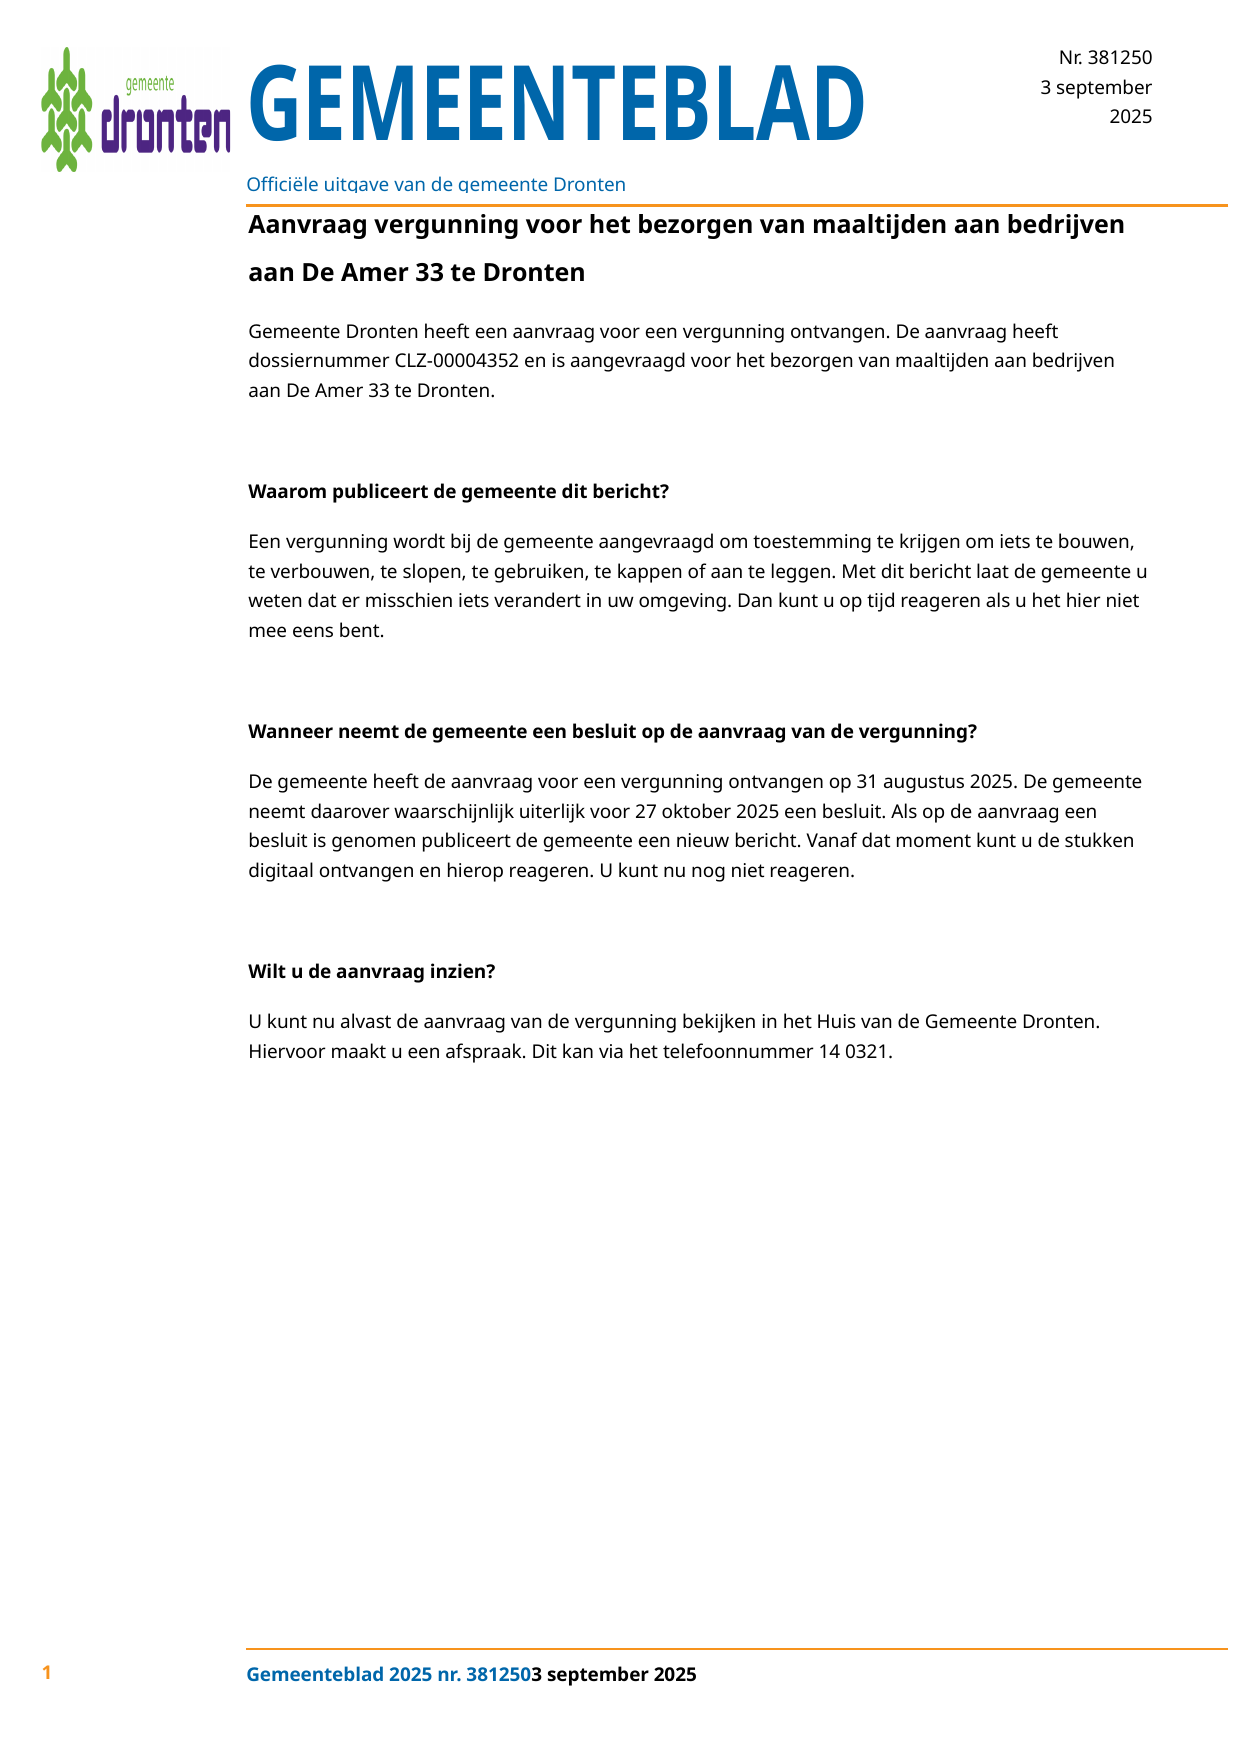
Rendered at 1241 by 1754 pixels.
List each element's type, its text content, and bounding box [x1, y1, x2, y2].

text Aanvraag vergunning voor het bezorgen van maaltijden aan bedrijven aan De Amer 33 te Dronten [248, 207, 1152, 288]
text Gemeente Dronten heeft een aanvraag voor een vergunning ontvangen. De aanvraag heeft dossiernummer CLZ-00004352 en is aangevraagd voor het bezorgen van maaltijden aan bedrijven aan De Amer 33 te Dronten. [248, 318, 1152, 403]
text U kunt nu alvast de aanvraag van de vergunning bekijken in het Huis van de Gemeente Dronten. Hiervoor maakt u een afspraak. Dit kan via het telefoonnummer 14 0321. [248, 1008, 1152, 1064]
text Een vergunning wordt bij de gemeente aangevraagd om toestemming te krijgen om iets te bouwen, te verbouwen, te slopen, te gebruiken, te kappen of aan te leggen. Met dit bericht laat de gemeente u weten dat er misschien iets verandert in uw omgeving. Dan kunt u op tijd reageren als u het hier niet mee eens bent. [248, 528, 1152, 643]
text Wilt u de aanvraag inzien? [248, 958, 1152, 984]
text De gemeente heeft de aanvraag voor een vergunning ontvangen op 31 augustus 2025. De gemeente neemt daarover waarschijnlijk uiterlijk voor 27 oktober 2025 een besluit. Als op de aanvraag een besluit is genomen publiceert de gemeente een nieuw bericht. Vanaf dat moment kunt u de stukken digitaal ontvangen en hierop reageren. U kunt nu nog niet reageren. [248, 768, 1152, 883]
text Waarom publiceert de gemeente dit bericht? [248, 478, 1152, 504]
text Wanneer neemt de gemeente een besluit op de aanvraag van de vergunning? [248, 718, 1152, 744]
picture [41, 47, 231, 172]
